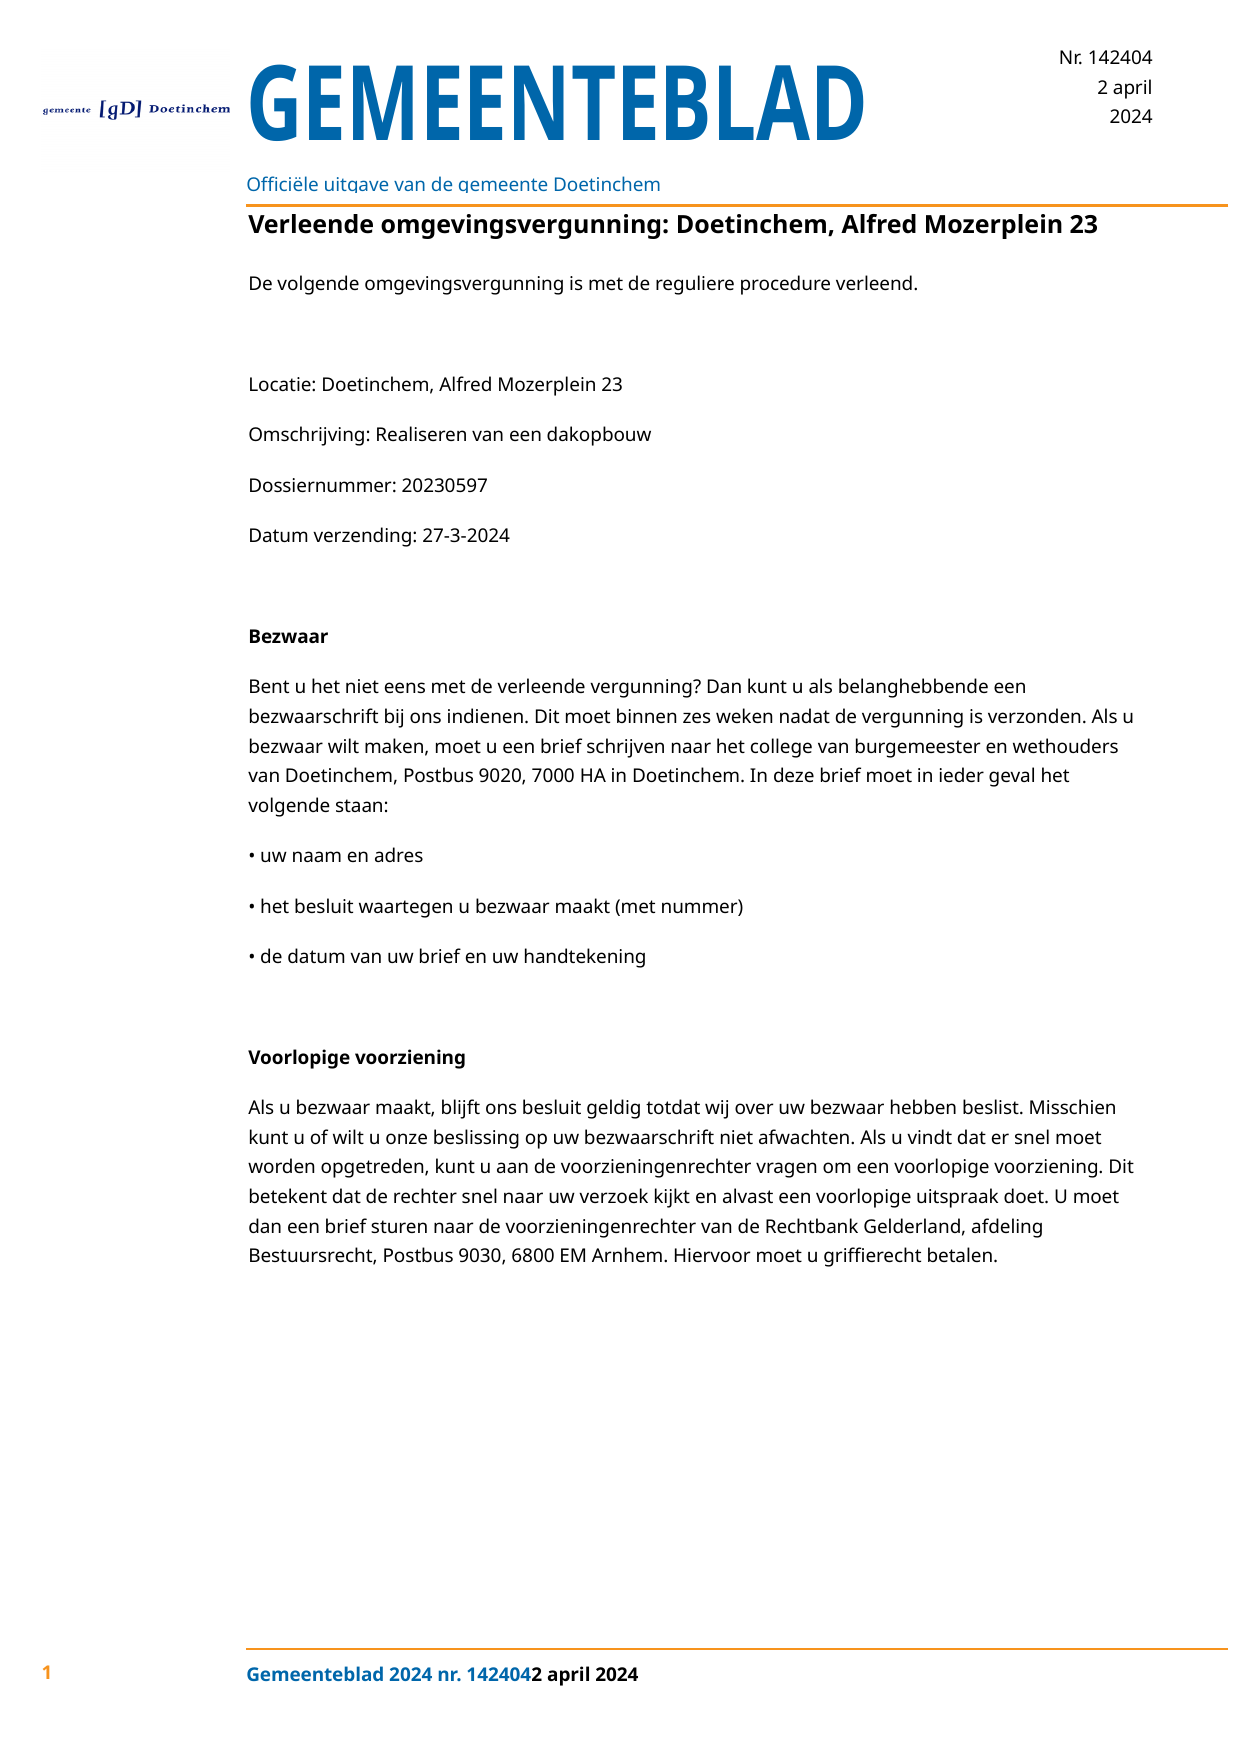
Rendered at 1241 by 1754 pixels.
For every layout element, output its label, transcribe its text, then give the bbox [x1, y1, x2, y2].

text • het besluit waartegen u bezwaar maakt (met nummer) [248, 893, 1152, 918]
text • uw naam en adres [248, 842, 1152, 868]
picture [41, 47, 231, 172]
text Omschrijving: Realiseren van een dakopbouw [248, 422, 1152, 447]
text Datum verzending: 27-3-2024 [248, 522, 1152, 548]
text Bent u het niet eens met de verleende vergunning? Dan kunt u als belanghebbende een bezwaarschrift bij ons indienen. Dit moet binnen zes weken nadat de vergunning is verzonden. Als u bezwaar wilt maken, moet u een brief schrijven naar het college van burgemeester en wethouders van Doetinchem, Postbus 9020, 7000 HA in Doetinchem. In deze brief moet in ieder geval het volgende staan: [248, 674, 1152, 818]
text Bezwaar [248, 623, 1152, 649]
text Als u bezwaar maakt, blijft ons besluit geldig totdat wij over uw bezwaar hebben beslist. Misschien kunt u of wilt u onze beslissing op uw bezwaarschrift niet afwachten. Als u vindt dat er snel moet worden opgetreden, kunt u aan de voorzieningenrechter vragen om een voorlopige voorziening. Dit betekent dat de rechter snel naar uw verzoek kijkt en alvast een voorlopige uitspraak doet. U moet dan een brief sturen naar de voorzieningenrechter van de Rechtbank Gelderland, afdeling Bestuursrecht, Postbus 9030, 6800 EM Arnhem. Hiervoor moet u griffierecht betalen. [248, 1094, 1152, 1268]
text De volgende omgevingsvergunning is met de reguliere procedure verleend. [248, 270, 1152, 296]
text Verleende omgevingsvergunning: Doetinchem, Alfred Mozerplein 23 [248, 207, 1152, 241]
text Voorlopige voorziening [248, 1044, 1152, 1070]
text Dossiernummer: 20230597 [248, 472, 1152, 498]
text Locatie: Doetinchem, Alfred Mozerplein 23 [248, 371, 1152, 397]
text • de datum van uw brief en uw handtekening [248, 943, 1152, 969]
